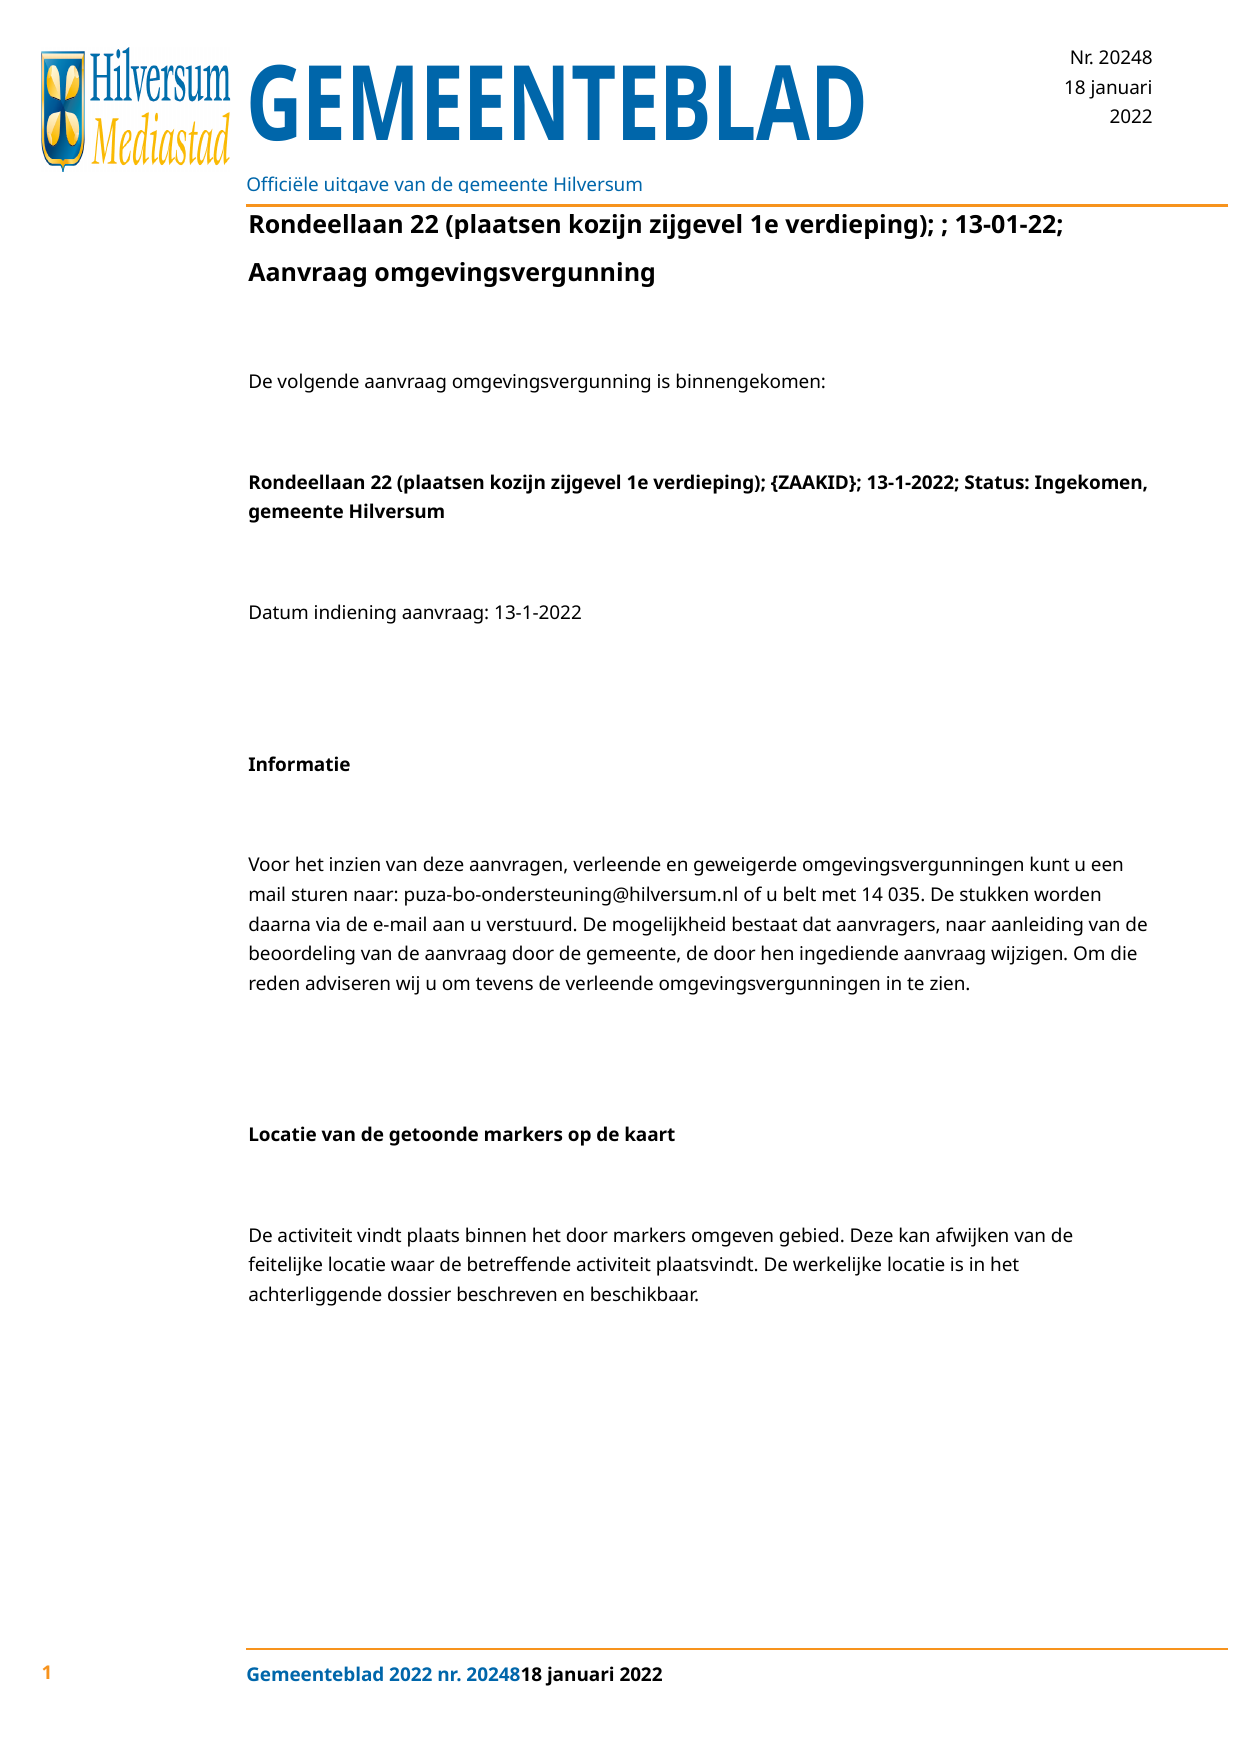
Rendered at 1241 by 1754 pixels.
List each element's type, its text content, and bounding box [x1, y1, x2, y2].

text Voor het inzien van deze aanvragen, verleende en geweigerde omgevingsvergunningen kunt u een mail sturen naar: puza-bo-ondersteuning@hilversum.nl of u belt met 14 035. De stukken worden daarna via de e-mail aan u verstuurd. De mogelijkheid bestaat dat aanvragers, naar aanleiding van de beoordeling van de aanvraag door de gemeente, de door hen ingediende aanvraag wijzigen. Om die reden adviseren wij u om tevens de verleende omgevingsvergunningen in te zien. [248, 852, 1152, 996]
text Locatie van de getoonde markers op de kaart [248, 1121, 1152, 1147]
text De activiteit vindt plaats binnen het door markers omgeven gebied. Deze kan afwijken van de feitelijke locatie waar de betreffende activiteit plaatsvindt. De werkelijke locatie is in het achterliggende dossier beschreven en beschikbaar. [248, 1222, 1152, 1307]
text Rondeellaan 22 (plaatsen kozijn zijgevel 1e verdieping); ; 13-01-22; Aanvraag omgevingsvergunning [248, 207, 1152, 288]
text Datum indiening aanvraag: 13-1-2022 [248, 599, 1152, 625]
text Informatie [248, 751, 1152, 777]
picture [41, 47, 231, 172]
text De volgende aanvraag omgevingsvergunning is binnengekomen: [248, 368, 1152, 394]
text Rondeellaan 22 (plaatsen kozijn zijgevel 1e verdieping); {ZAAKID}; 13-1-2022; Status: Ingekomen, gemeente Hilversum [248, 469, 1152, 524]
